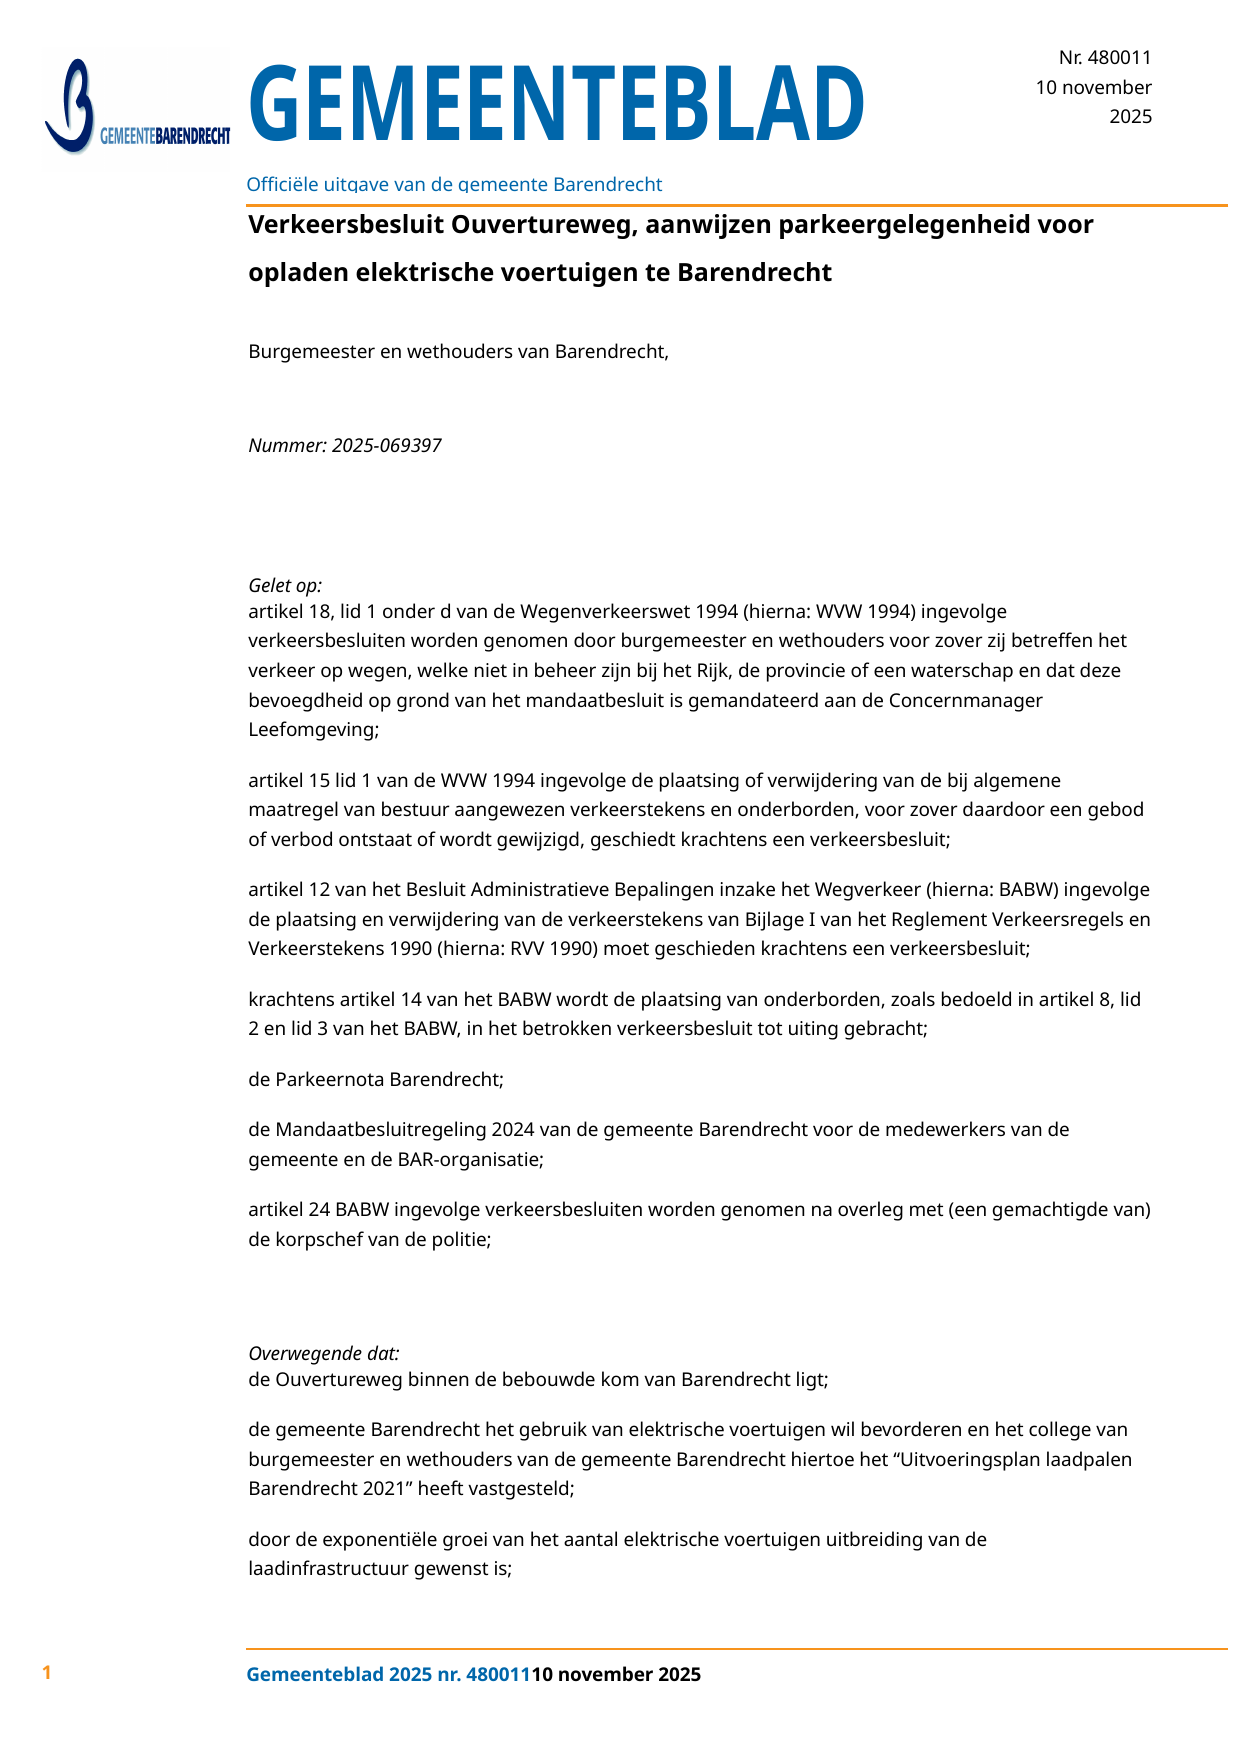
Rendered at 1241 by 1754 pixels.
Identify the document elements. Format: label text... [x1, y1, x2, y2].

text artikel 12 van het Besluit Administratieve Bepalingen inzake het Wegverkeer (hierna: BABW) ingevolge de plaatsing en verwijdering van de verkeerstekens van Bijlage I van het Reglement Verkeersregels en Verkeerstekens 1990 (hierna: RVV 1990) moet geschieden krachtens een verkeersbesluit; [248, 876, 1152, 961]
text Nummer: 2025-069397 [248, 432, 1152, 458]
text de gemeente Barendrecht het gebruik van elektrische voertuigen wil bevorderen en het college van burgemeester en wethouders van de gemeente Barendrecht hiertoe het “Uitvoeringsplan laadpalen Barendrecht 2021” heeft vastgesteld; [248, 1416, 1152, 1501]
text krachtens artikel 14 van het BABW wordt de plaatsing van onderborden, zoals bedoeld in artikel 8, lid 2 en lid 3 van het BABW, in het betrokken verkeersbesluit tot uiting gebracht; [248, 986, 1152, 1041]
text artikel 15 lid 1 van de WVW 1994 ingevolge de plaatsing of verwijdering van de bij algemene maatregel van bestuur aangewezen verkeerstekens en onderborden, voor zover daardoor een gebod of verbod ontstaat of wordt gewijzigd, geschiedt krachtens een verkeersbesluit; [248, 767, 1152, 852]
text Overwegende dat: [248, 1340, 1152, 1366]
text Gelet op: [248, 572, 1152, 598]
text de Parkeernota Barendrecht; [248, 1066, 1152, 1092]
text artikel 18, lid 1 onder d van de Wegenverkeerswet 1994 (hierna: WVW 1994) ingevolge verkeersbesluiten worden genomen door burgemeester en wethouders voor zover zij betreffen het verkeer op wegen, welke niet in beheer zijn bij het Rijk, de provincie of een waterschap en dat deze bevoegdheid op grond van het mandaatbesluit is gemandateerd aan de Concernmanager Leefomgeving; [248, 598, 1152, 742]
text artikel 24 BABW ingevolge verkeersbesluiten worden genomen na overleg met (een gemachtigde van) de korpschef van de politie; [248, 1196, 1152, 1252]
text Burgemeester en wethouders van Barendrecht, [248, 339, 1152, 364]
text de Mandaatbesluitregeling 2024 van de gemeente Barendrecht voor de medewerkers van de gemeente en de BAR-organisatie; [248, 1116, 1152, 1172]
text de Ouvertureweg binnen de bebouwde kom van Barendrecht ligt; [248, 1366, 1152, 1392]
text Verkeersbesluit Ouvertureweg, aanwijzen parkeergelegenheid voor opladen elektrische voertuigen te Barendrecht [248, 207, 1152, 288]
text door de exponentiële groei van het aantal elektrische voertuigen uitbreiding van de laadinfrastructuur gewenst is; [248, 1526, 1152, 1581]
picture [41, 47, 231, 172]
